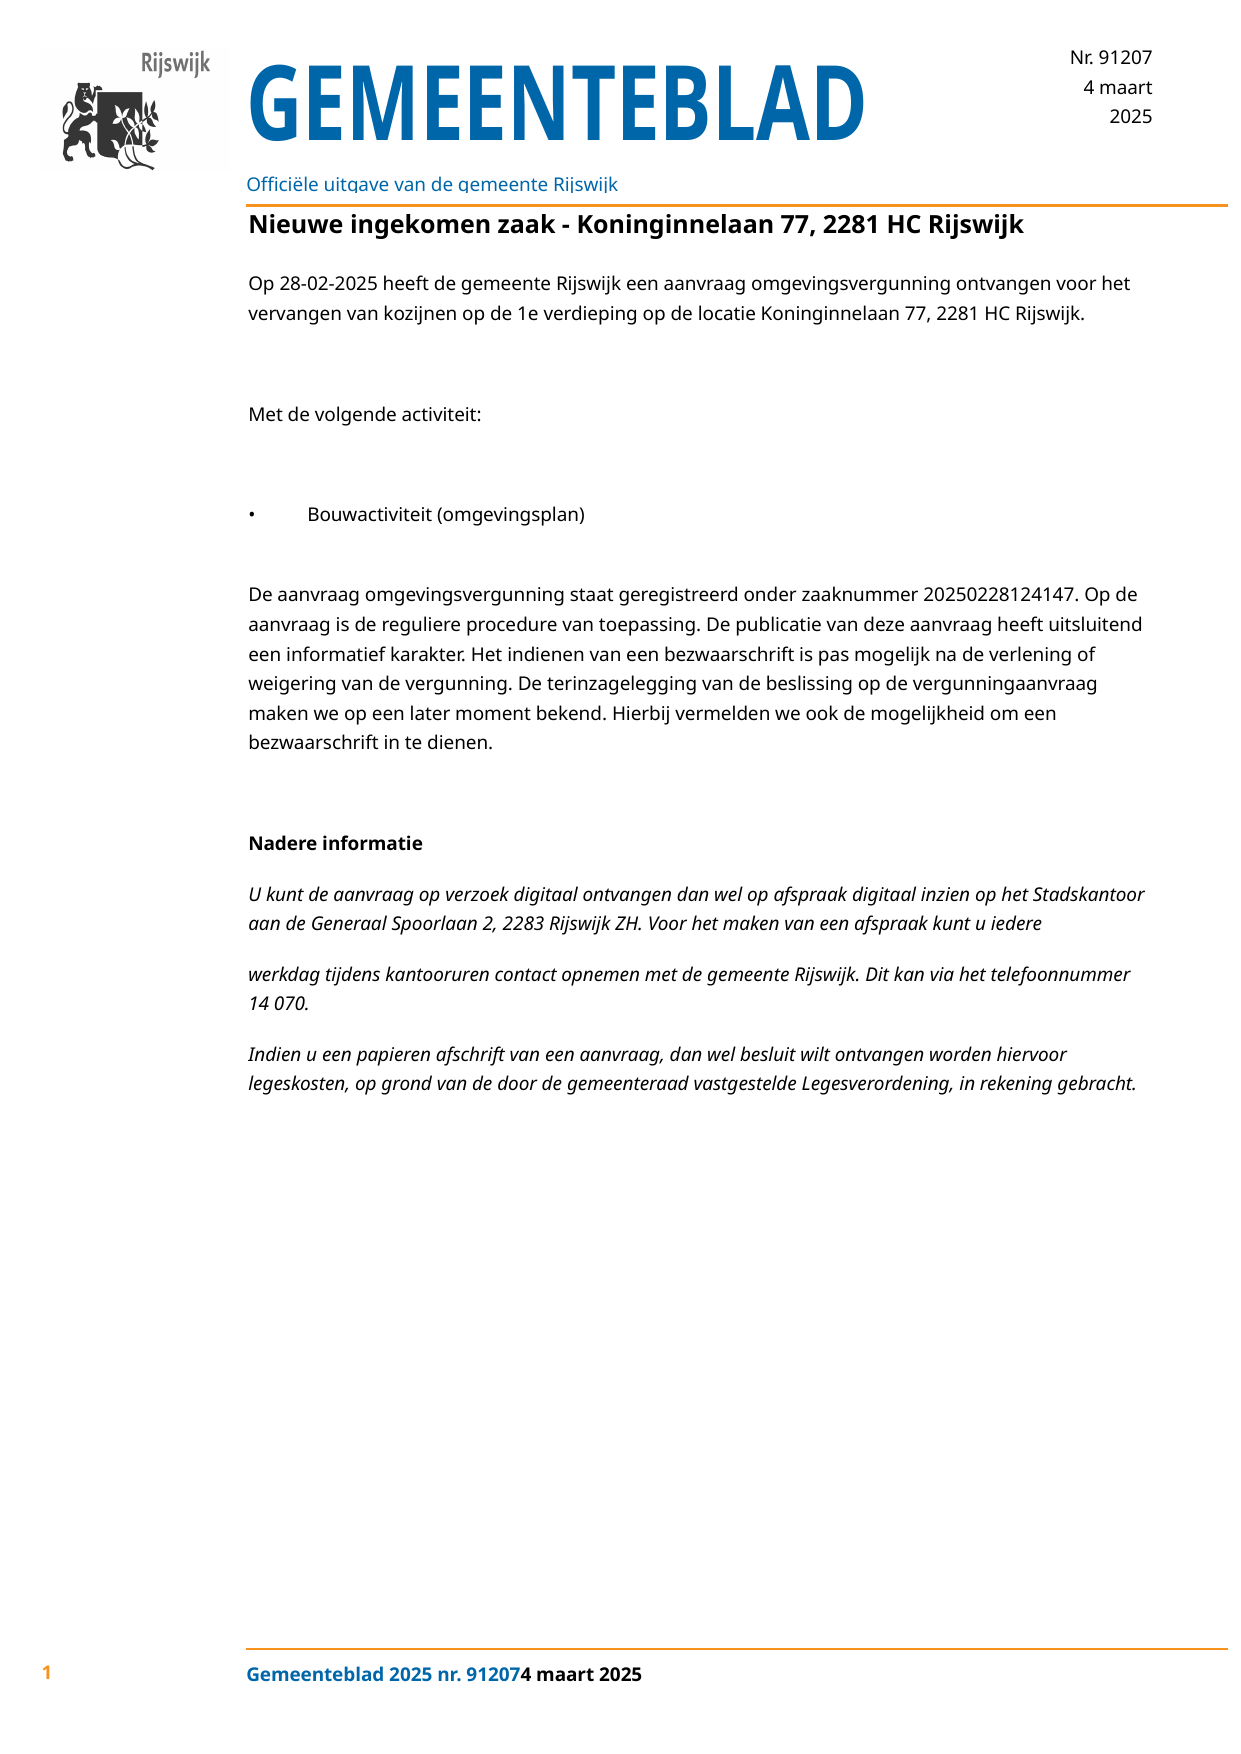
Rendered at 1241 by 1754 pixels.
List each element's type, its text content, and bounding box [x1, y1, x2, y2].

text U kunt de aanvraag op verzoek digitaal ontvangen dan wel op afspraak digitaal inzien op het Stadskantoor aan de Generaal Spoorlaan 2, 2283 Rijswijk ZH. Voor het maken van een afspraak kunt u iedere [248, 881, 1152, 936]
text Met de volgende activiteit: [248, 401, 1152, 426]
picture [41, 47, 231, 172]
text werkdag tijdens kantooruren contact opnemen met de gemeente Rijswijk. Dit kan via het telefoonnummer 14 070. [248, 961, 1152, 1016]
text Nieuwe ingekomen zaak - Koninginnelaan 77, 2281 HC Rijswijk [248, 207, 1152, 241]
text De aanvraag omgevingsvergunning staat geregistreerd onder zaaknummer 20250228124147. Op de aanvraag is de reguliere procedure van toepassing. De publicatie van deze aanvraag heeft uitsluitend een informatief karakter. Het indienen van een bezwaarschrift is pas mogelijk na de verlening of weigering van de vergunning. De terinzagelegging van de beslissing op de vergunningaanvraag maken we op een later moment bekend. Hierbij vermelden we ook de mogelijkheid om een bezwaarschrift in te dienen. [248, 582, 1152, 755]
list Bouwactiviteit (omgevingsplan) [248, 502, 1152, 527]
text Op 28-02-2025 heeft de gemeente Rijswijk een aanvraag omgevingsvergunning ontvangen voor het vervangen van kozijnen op de 1e verdieping op de locatie Koninginnelaan 77, 2281 HC Rijswijk. [248, 270, 1152, 326]
text Nadere informatie [248, 830, 1152, 856]
text Indien u een papieren afschrift van een aanvraag, dan wel besluit wilt ontvangen worden hiervoor legeskosten, op grond van de door de gemeenteraad vastgestelde Legesverordening, in rekening gebracht. [248, 1041, 1152, 1096]
